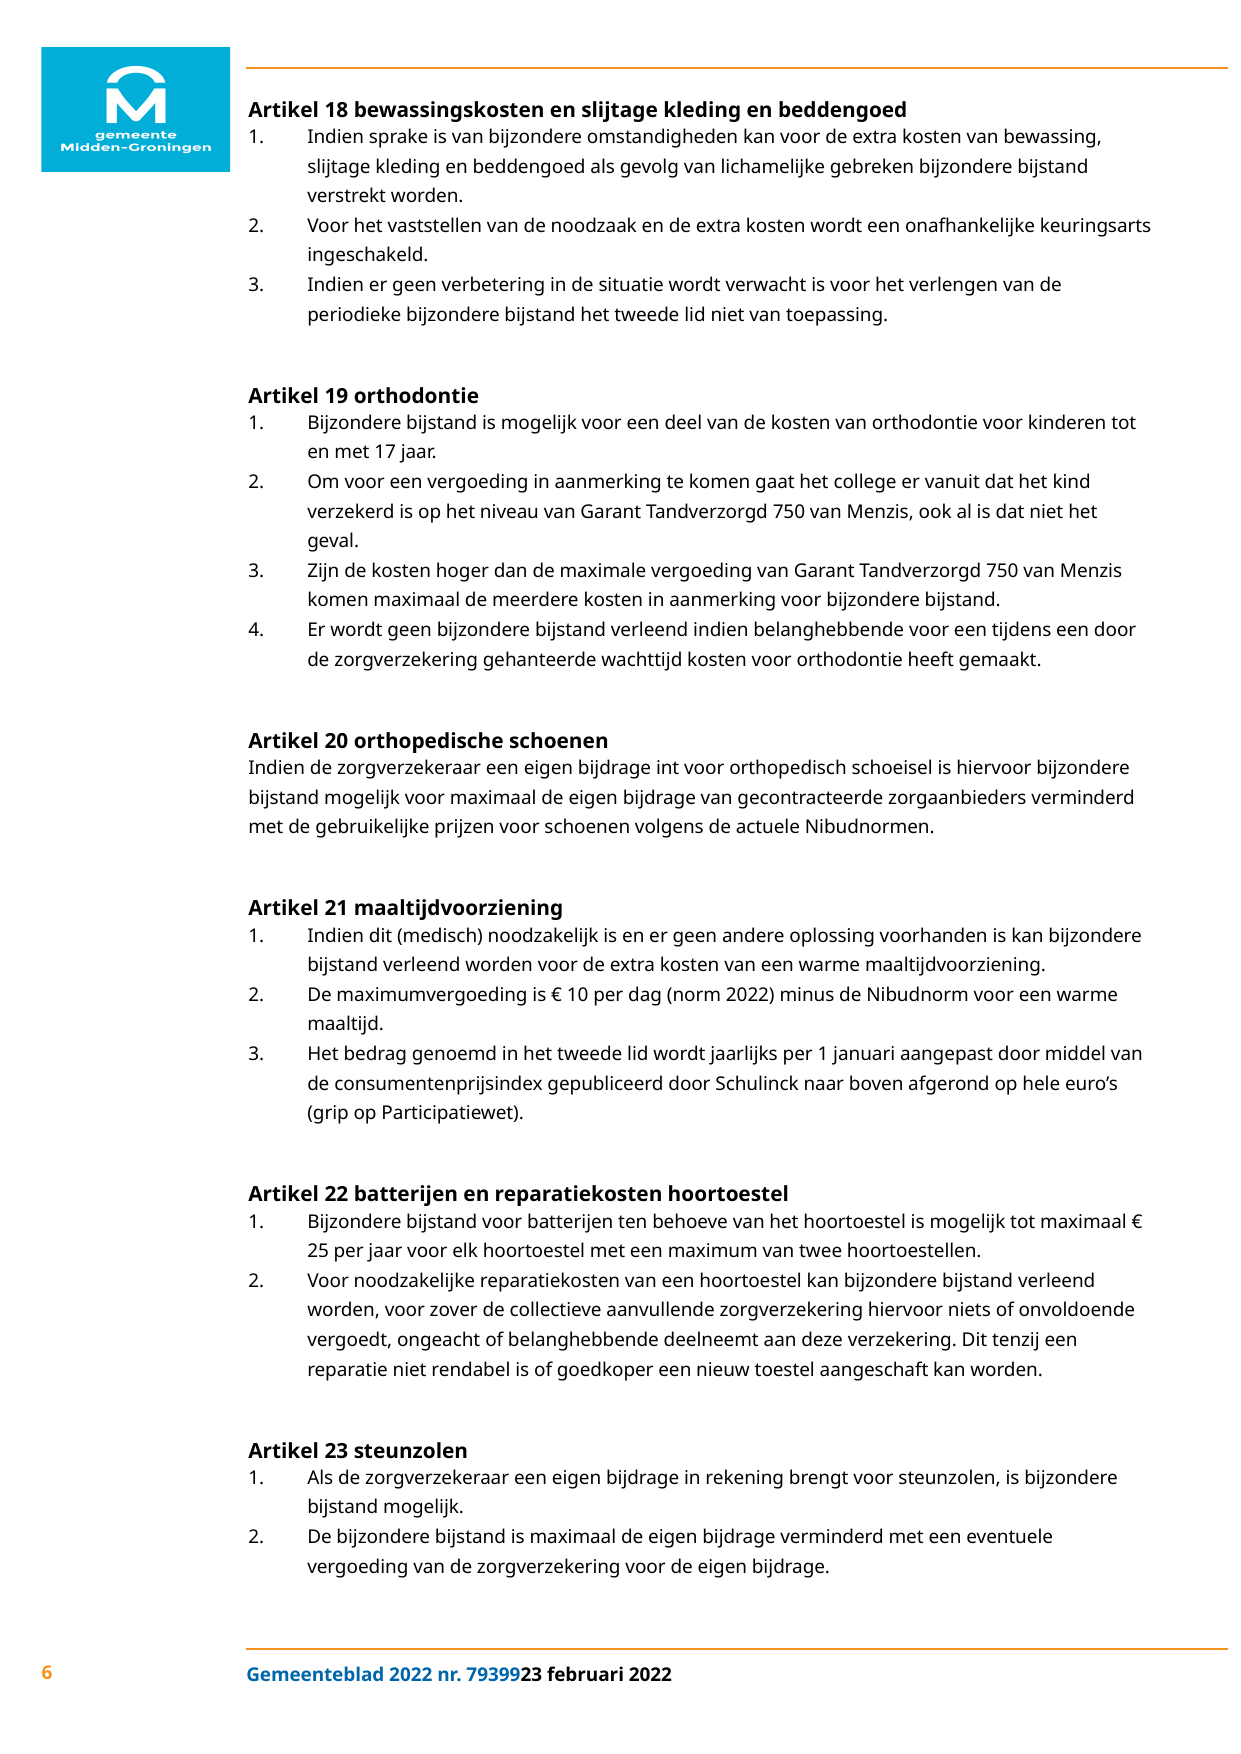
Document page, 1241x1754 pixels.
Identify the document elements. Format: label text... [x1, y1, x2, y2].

picture [184, 146, 190, 153]
list Om voor een vergoeding in aanmerking te komen gaat het college er vanuit dat het kind verzekerd is op het niveau van Garant Tandverzorgd 750 van Menzis, ook al is dat niet het geval. [248, 468, 1152, 553]
text Artikel 19 orthodontie [248, 381, 1152, 409]
list Als de zorgverzekeraar een eigen bijdrage in rekening brengt voor steunzolen, is bijzondere bijstand mogelijk. [248, 1464, 1152, 1519]
text Artikel 21 maaltijdvoorziening [248, 893, 1152, 922]
text Artikel 20 orthopedische schoenen [248, 726, 1152, 754]
list Indien er geen verbetering in de situatie wordt verwacht is voor het verlengen van de periodieke bijzondere bijstand het tweede lid niet van toepassing. [248, 271, 1152, 326]
text Artikel 22 batterijen en reparatiekosten hoortoestel [248, 1179, 1152, 1208]
text Artikel 18 bewassingskosten en slijtage kleding en beddengoed [248, 95, 1152, 123]
list Voor noodzakelijke reparatiekosten van een hoortoestel kan bijzondere bijstand verleend worden, voor zover de collectieve aanvullende zorgverzekering hiervoor niets of onvoldoende vergoedt, ongeacht of belanghebbende deelneemt aan deze verzekering. Dit tenzij een reparatie niet rendabel is of goedkoper een nieuw toestel aangeschaft kan worden. [248, 1267, 1152, 1381]
list De bijzondere bijstand is maximaal de eigen bijdrage verminderd met een eventuele vergoeding van de zorgverzekering voor de eigen bijdrage. [248, 1523, 1152, 1579]
picture [107, 89, 165, 122]
picture [108, 66, 164, 82]
list Indien sprake is van bijzondere omstandigheden kan voor de extra kosten van bewassing, slijtage kleding en beddengoed als gevolg van lichamelijke gebreken bijzondere bijstand verstrekt worden. [248, 123, 1152, 208]
list Bijzondere bijstand is mogelijk voor een deel van de kosten van orthodontie voor kinderen tot en met 17 jaar. [248, 409, 1152, 464]
list Er wordt geen bijzondere bijstand verleend indien belanghebbende voor een tijdens een door de zorgverzekering gehanteerde wachttijd kosten voor orthodontie heeft gemaakt. [248, 616, 1152, 672]
list Bijzondere bijstand voor batterijen ten behoeve van het hoortoestel is mogelijk tot maximaal € 25 per jaar voor elk hoortoestel met een maximum van twee hoortoestellen. [248, 1208, 1152, 1263]
list Zijn de kosten hoger dan de maximale vergoeding van Garant Tandverzorgd 750 van Menzis komen maximaal de meerdere kosten in aanmerking voor bijzondere bijstand. [248, 557, 1152, 612]
list Voor het vaststellen van de noodzaak en de extra kosten wordt een onafhankelijke keuringsarts ingeschakeld. [248, 212, 1152, 267]
text Artikel 23 steunzolen [248, 1436, 1152, 1464]
text Indien de zorgverzekeraar een eigen bijdrage int voor orthopedisch schoeisel is hiervoor bijzondere bijstand mogelijk voor maximaal de eigen bijdrage van gecontracteerde zorgaanbieders verminderd met de gebruikelijke prijzen voor schoenen volgens de actuele Nibudnormen. [248, 754, 1152, 839]
list Het bedrag genoemd in het tweede lid wordt jaarlijks per 1 januari aangepast door middel van de consumentenprijsindex gepubliceerd door Schulinck naar boven afgerond op hele euro’s (grip op Participatiewet). [248, 1040, 1152, 1125]
list De maximumvergoeding is € 10 per dag (norm 2022) minus de Nibudnorm voor een warme maaltijd. [248, 981, 1152, 1036]
list Indien dit (medisch) noodzakelijk is en er geen andere oplossing voorhanden is kan bijzondere bijstand verleend worden voor de extra kosten van een warme maaltijdvoorziening. [248, 922, 1152, 977]
